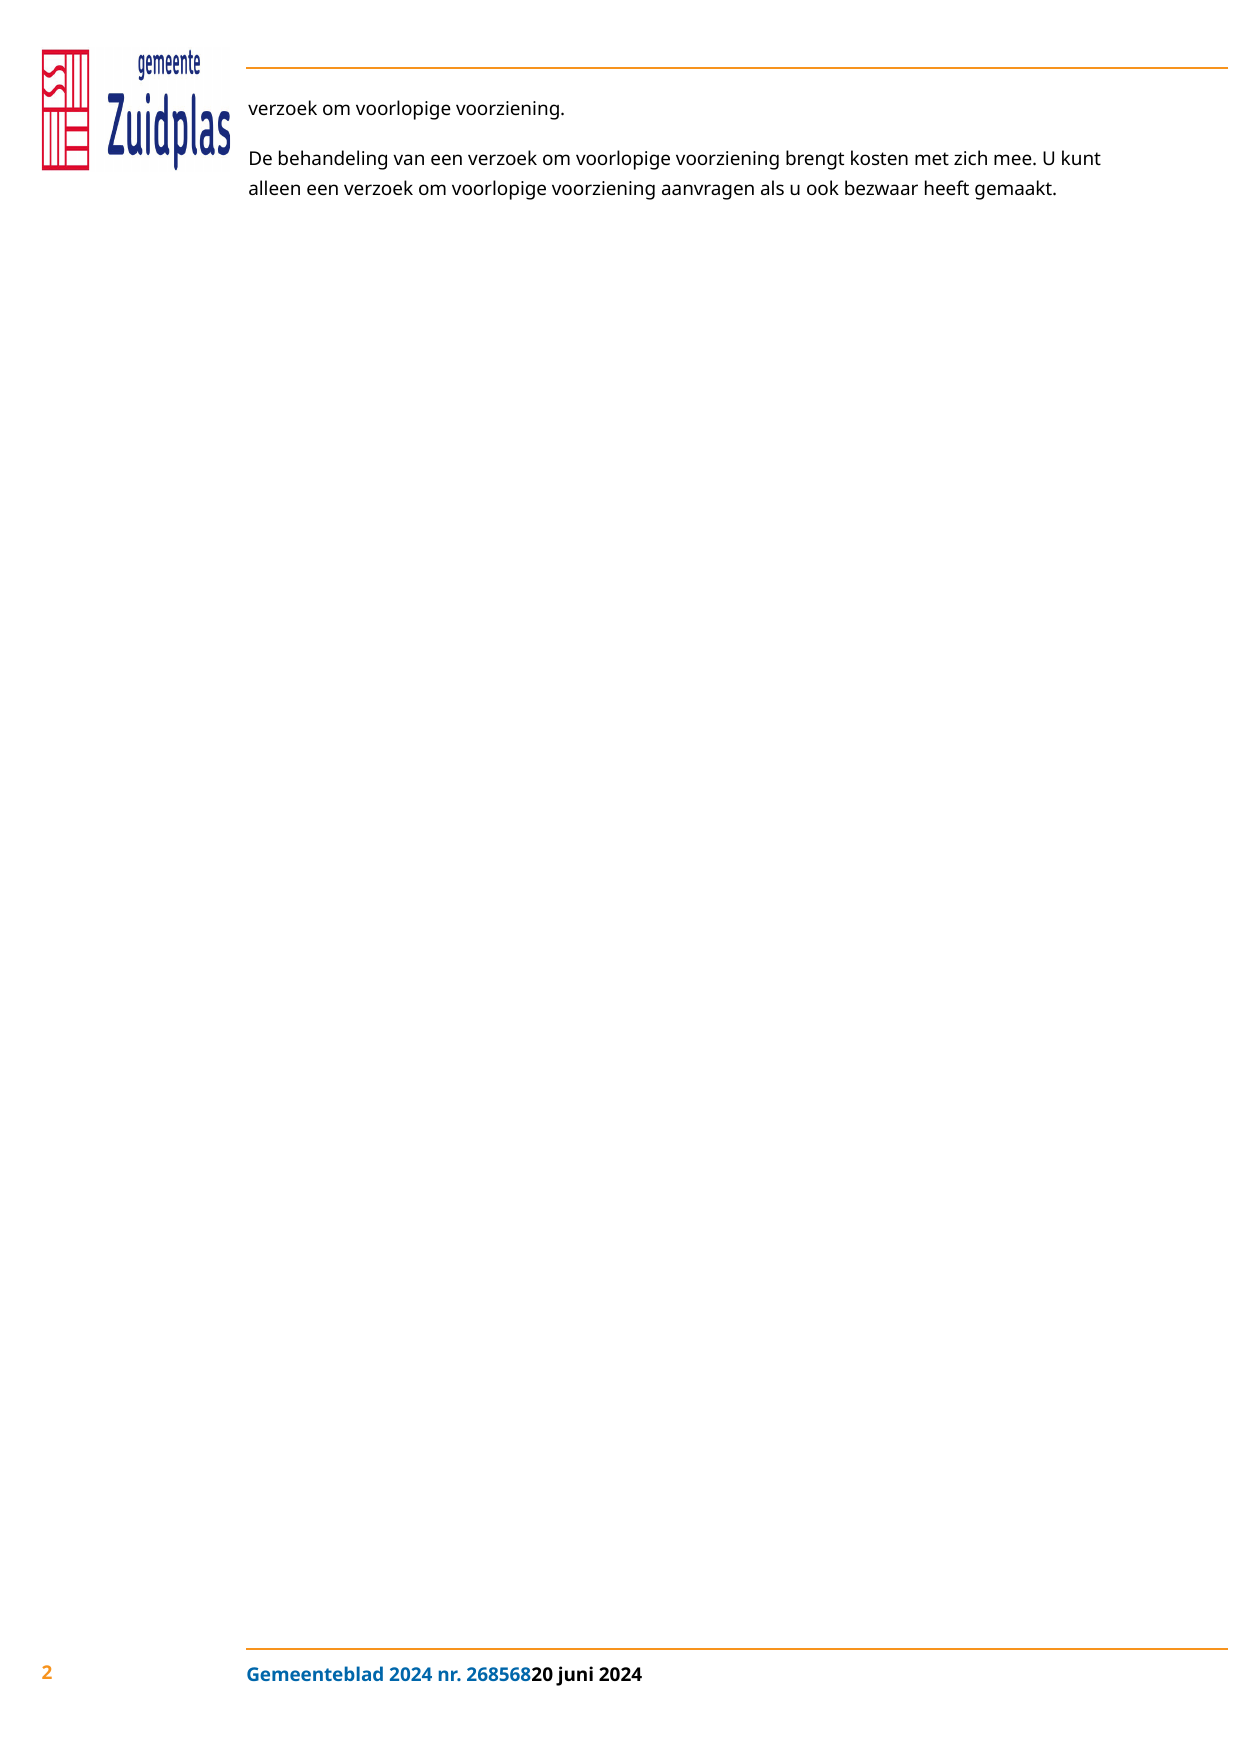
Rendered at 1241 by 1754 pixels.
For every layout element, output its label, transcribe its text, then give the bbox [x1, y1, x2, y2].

text De behandeling van een verzoek om voorlopige voorziening brengt kosten met zich mee. U kunt alleen een verzoek om voorlopige voorziening aanvragen als u ook bezwaar heeft gemaakt. [248, 145, 1152, 201]
picture [41, 47, 231, 172]
text verzoek om voorlopige voorziening. [248, 95, 1152, 121]
